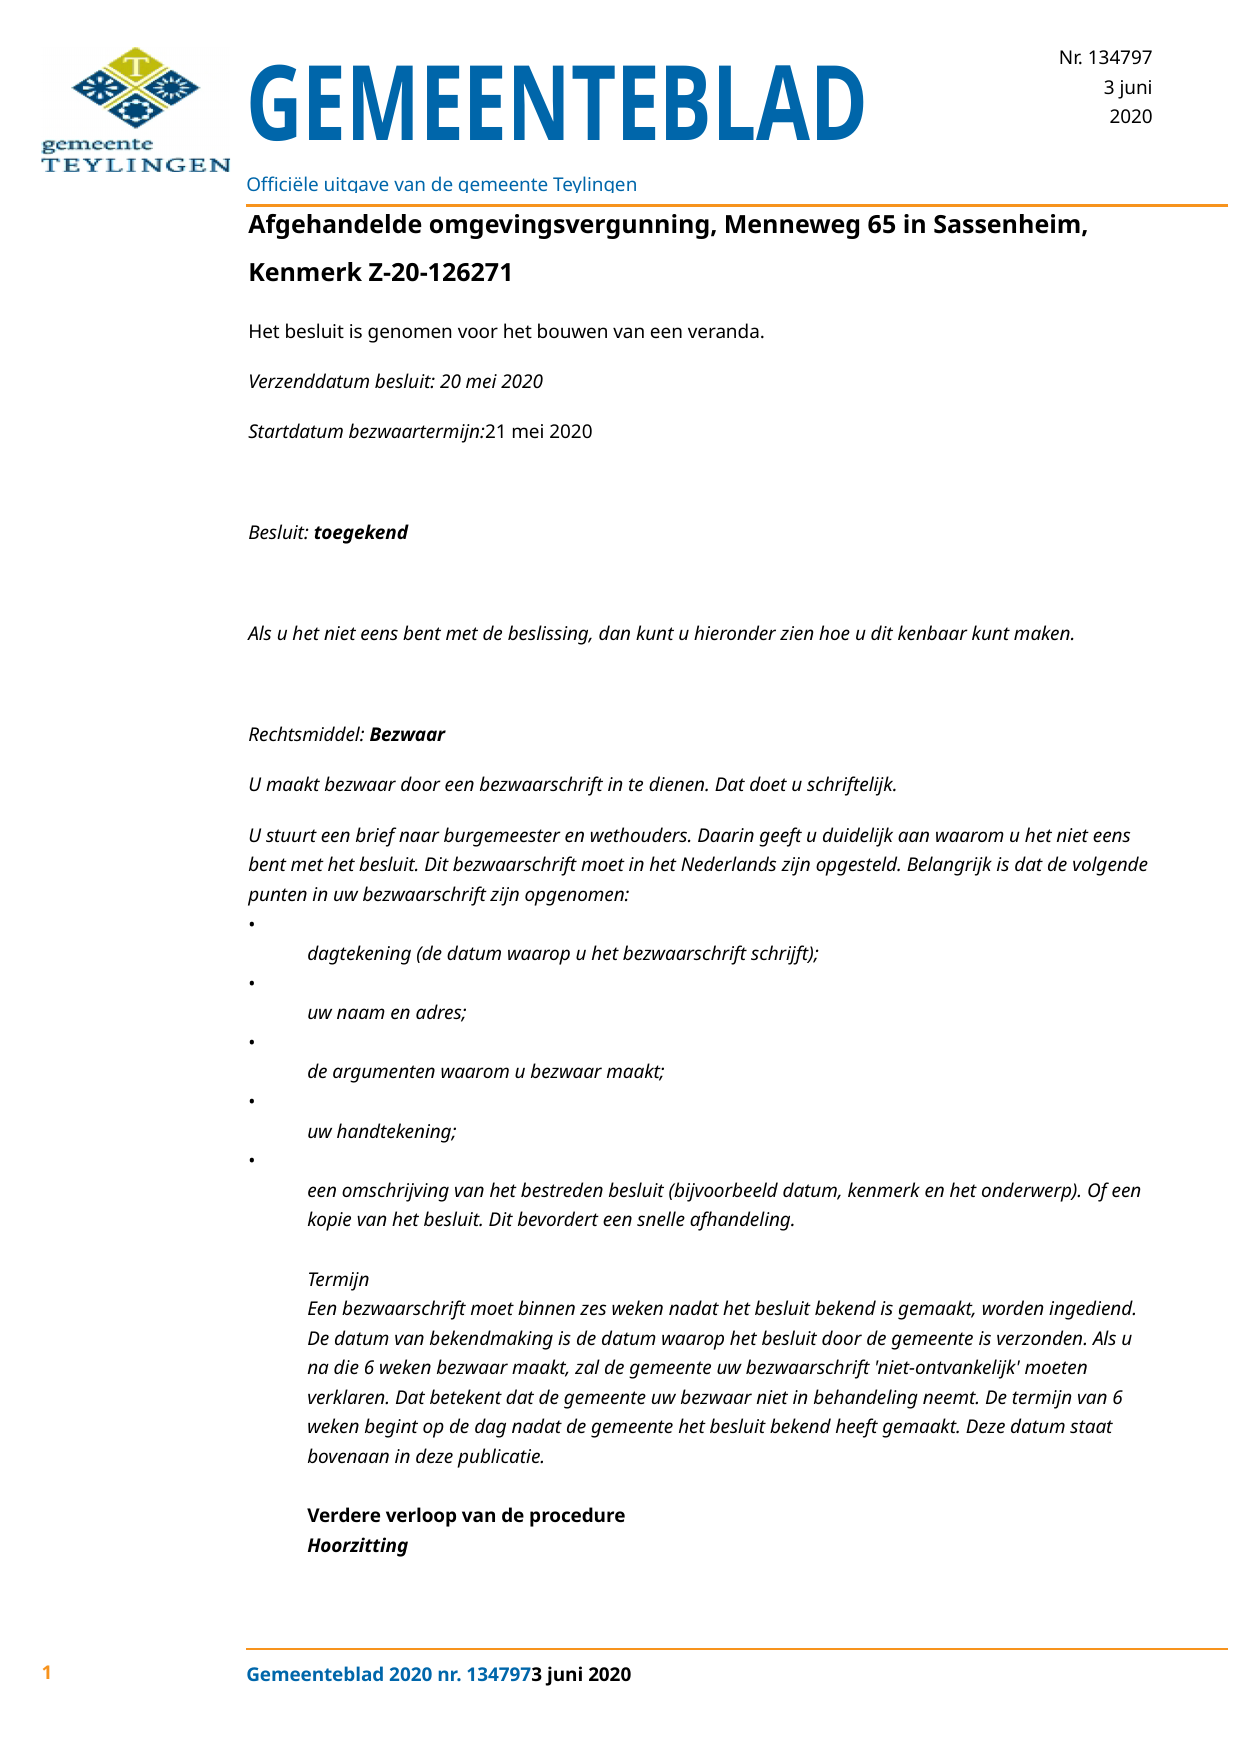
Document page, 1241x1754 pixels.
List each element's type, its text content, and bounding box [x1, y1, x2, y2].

text Het besluit is genomen voor het bouwen van een veranda. [248, 318, 1152, 344]
list Een bezwaarschrift moet binnen zes weken nadat het besluit bekend is gemaakt, worden ingediend. De datum van bekendmaking is de datum waarop het besluit door de gemeente is verzonden. Als u na die 6 weken bezwaar maakt, zal de gemeente uw bezwaarschrift 'niet-ontvankelijk' moeten verklaren. Dat betekent dat de gemeente uw bezwaar niet in behandeling neemt. De termijn van 6 weken begint op de dag nadat de gemeente het besluit bekend heeft gemaakt. Deze datum staat bovenaan in deze publicatie. [248, 1295, 1152, 1469]
text U stuurt een brief naar burgemeester en wethouders. Daarin geeft u duidelijk aan waarom u het niet eens bent met het besluit. Dit bezwaarschrift moet in het Nederlands zijn opgesteld. Belangrijk is dat de volgende punten in uw bezwaarschrift zijn opgenomen: [248, 822, 1152, 907]
text Besluit: toegekend [248, 519, 1152, 545]
text U maakt bezwaar door een bezwaarschrift in te dienen. Dat doet u schriftelijk. [248, 772, 1152, 797]
list Hoorzitting [248, 1532, 1152, 1558]
picture [41, 47, 231, 172]
list de argumenten waarom u bezwaar maakt; [248, 1059, 1152, 1084]
text Afgehandelde omgevingsvergunning, Menneweg 65 in Sassenheim, Kenmerk Z-20-126271 [248, 207, 1152, 288]
list uw handtekening; [248, 1118, 1152, 1144]
text Verzenddatum besluit: 20 mei 2020 [248, 368, 1152, 394]
list Verdere verloop van de procedure [248, 1502, 1152, 1528]
text Rechtsmiddel: Bezwaar [248, 721, 1152, 747]
list Termijn [248, 1266, 1152, 1292]
list uw naam en adres; [248, 999, 1152, 1025]
list een omschrijving van het bestreden besluit (bijvoorbeeld datum, kenmerk en het onderwerp). Of een kopie van het besluit. Dit bevordert een snelle afhandeling. [248, 1177, 1152, 1232]
text Als u het niet eens bent met de beslissing, dan kunt u hieronder zien hoe u dit kenbaar kunt maken. [248, 620, 1152, 646]
text Startdatum bezwaartermijn:21 mei 2020 [248, 419, 1152, 444]
list dagtekening (de datum waarop u het bezwaarschrift schrijft); [248, 940, 1152, 966]
